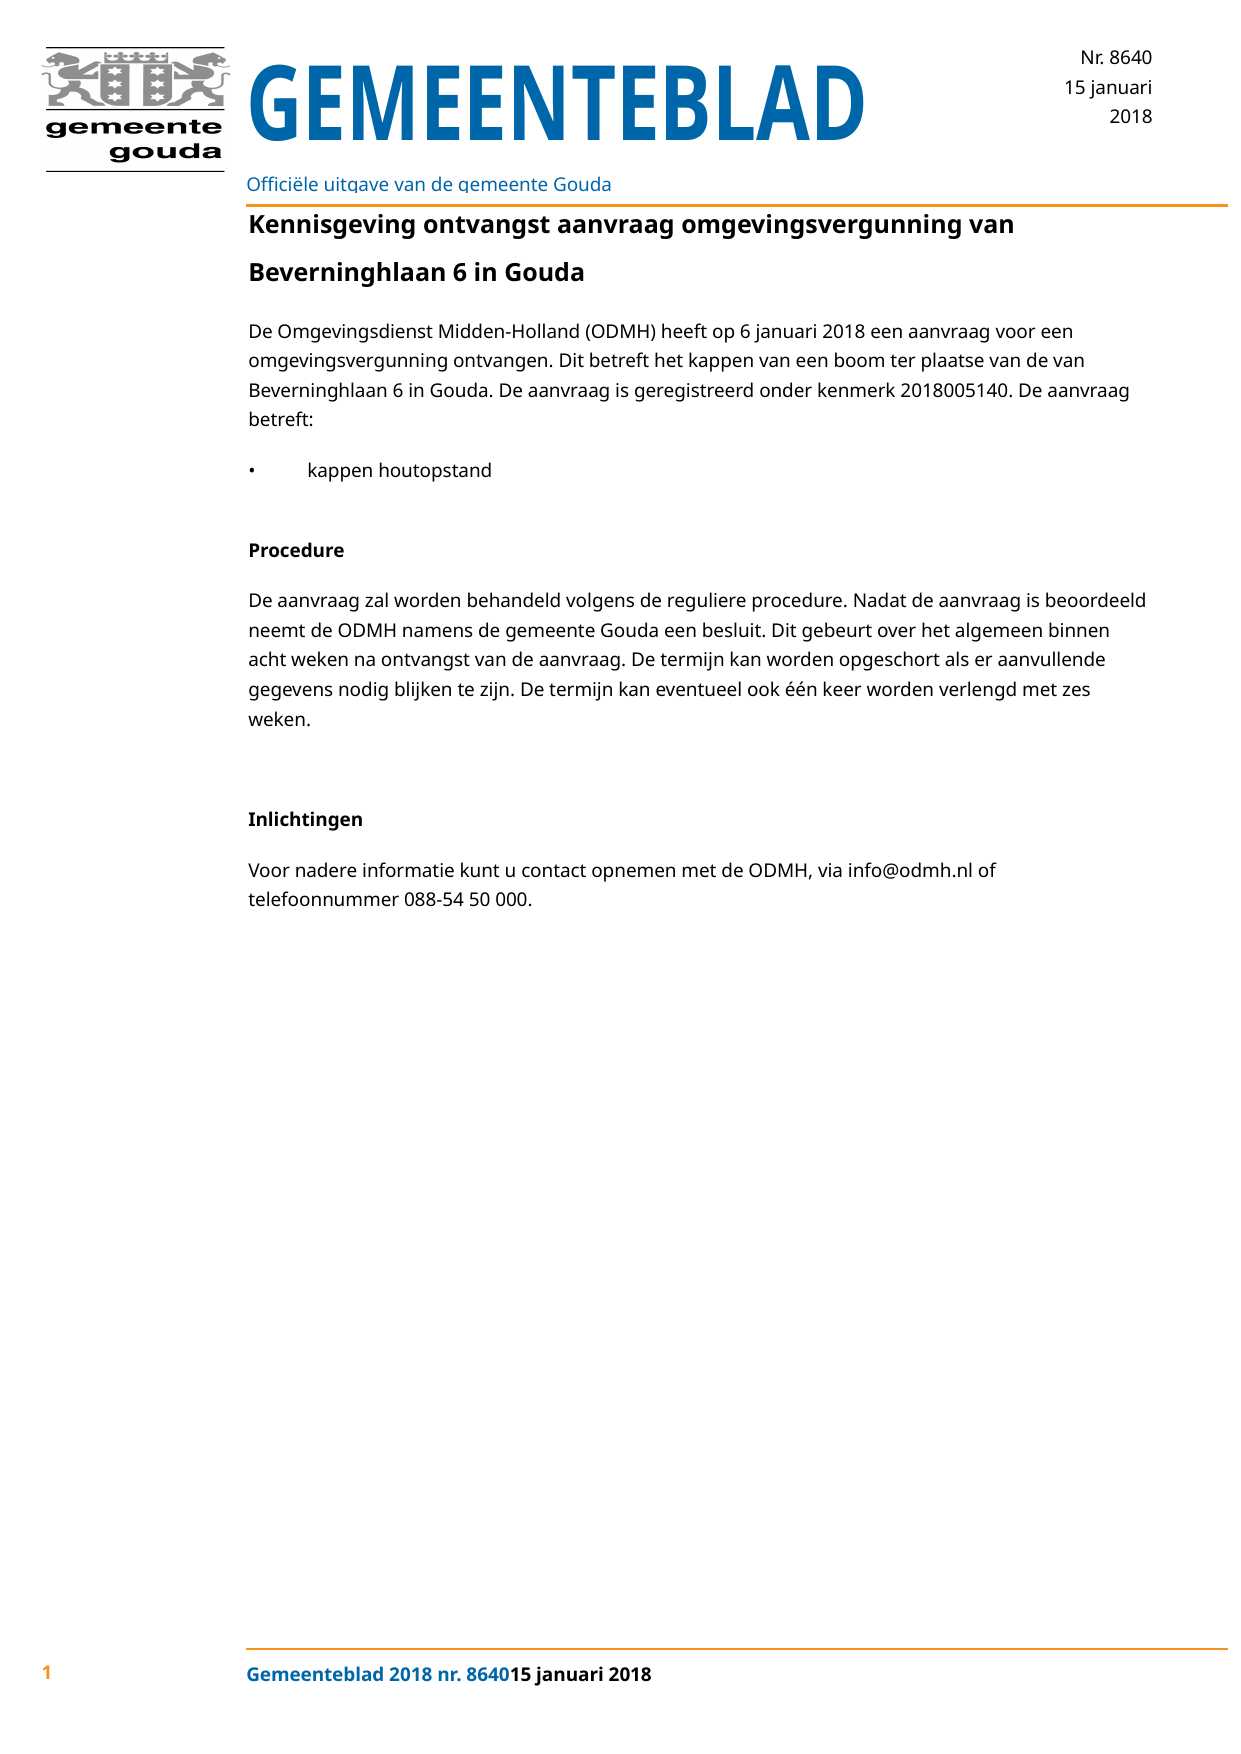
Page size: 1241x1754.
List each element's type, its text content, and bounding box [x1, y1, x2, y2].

text De aanvraag zal worden behandeld volgens de reguliere procedure. Nadat de aanvraag is beoordeeld neemt de ODMH namens de gemeente Gouda een besluit. Dit gebeurt over het algemeen binnen acht weken na ontvangst van de aanvraag. De termijn kan worden opgeschort als er aanvullende gegevens nodig blijken te zijn. De termijn kan eventueel ook één keer worden verlengd met zes weken. [248, 587, 1152, 732]
picture [41, 47, 231, 172]
text Inlichtingen [248, 807, 1152, 832]
text Kennisgeving ontvangst aanvraag omgevingsvergunning van Beverninghlaan 6 in Gouda [248, 207, 1152, 288]
text De Omgevingsdienst Midden-Holland (ODMH) heeft op 6 januari 2018 een aanvraag voor een omgevingsvergunning ontvangen. Dit betreft het kappen van een boom ter plaatse van de van Beverninghlaan 6 in Gouda. De aanvraag is geregistreerd onder kenmerk 2018005140. De aanvraag betreft: [248, 318, 1152, 432]
text Procedure [248, 537, 1152, 563]
list kappen houtopstand [248, 457, 1152, 483]
text Voor nadere informatie kunt u contact opnemen met de ODMH, via info@odmh.nl of telefoonnummer 088-54 50 000. [248, 857, 1152, 912]
